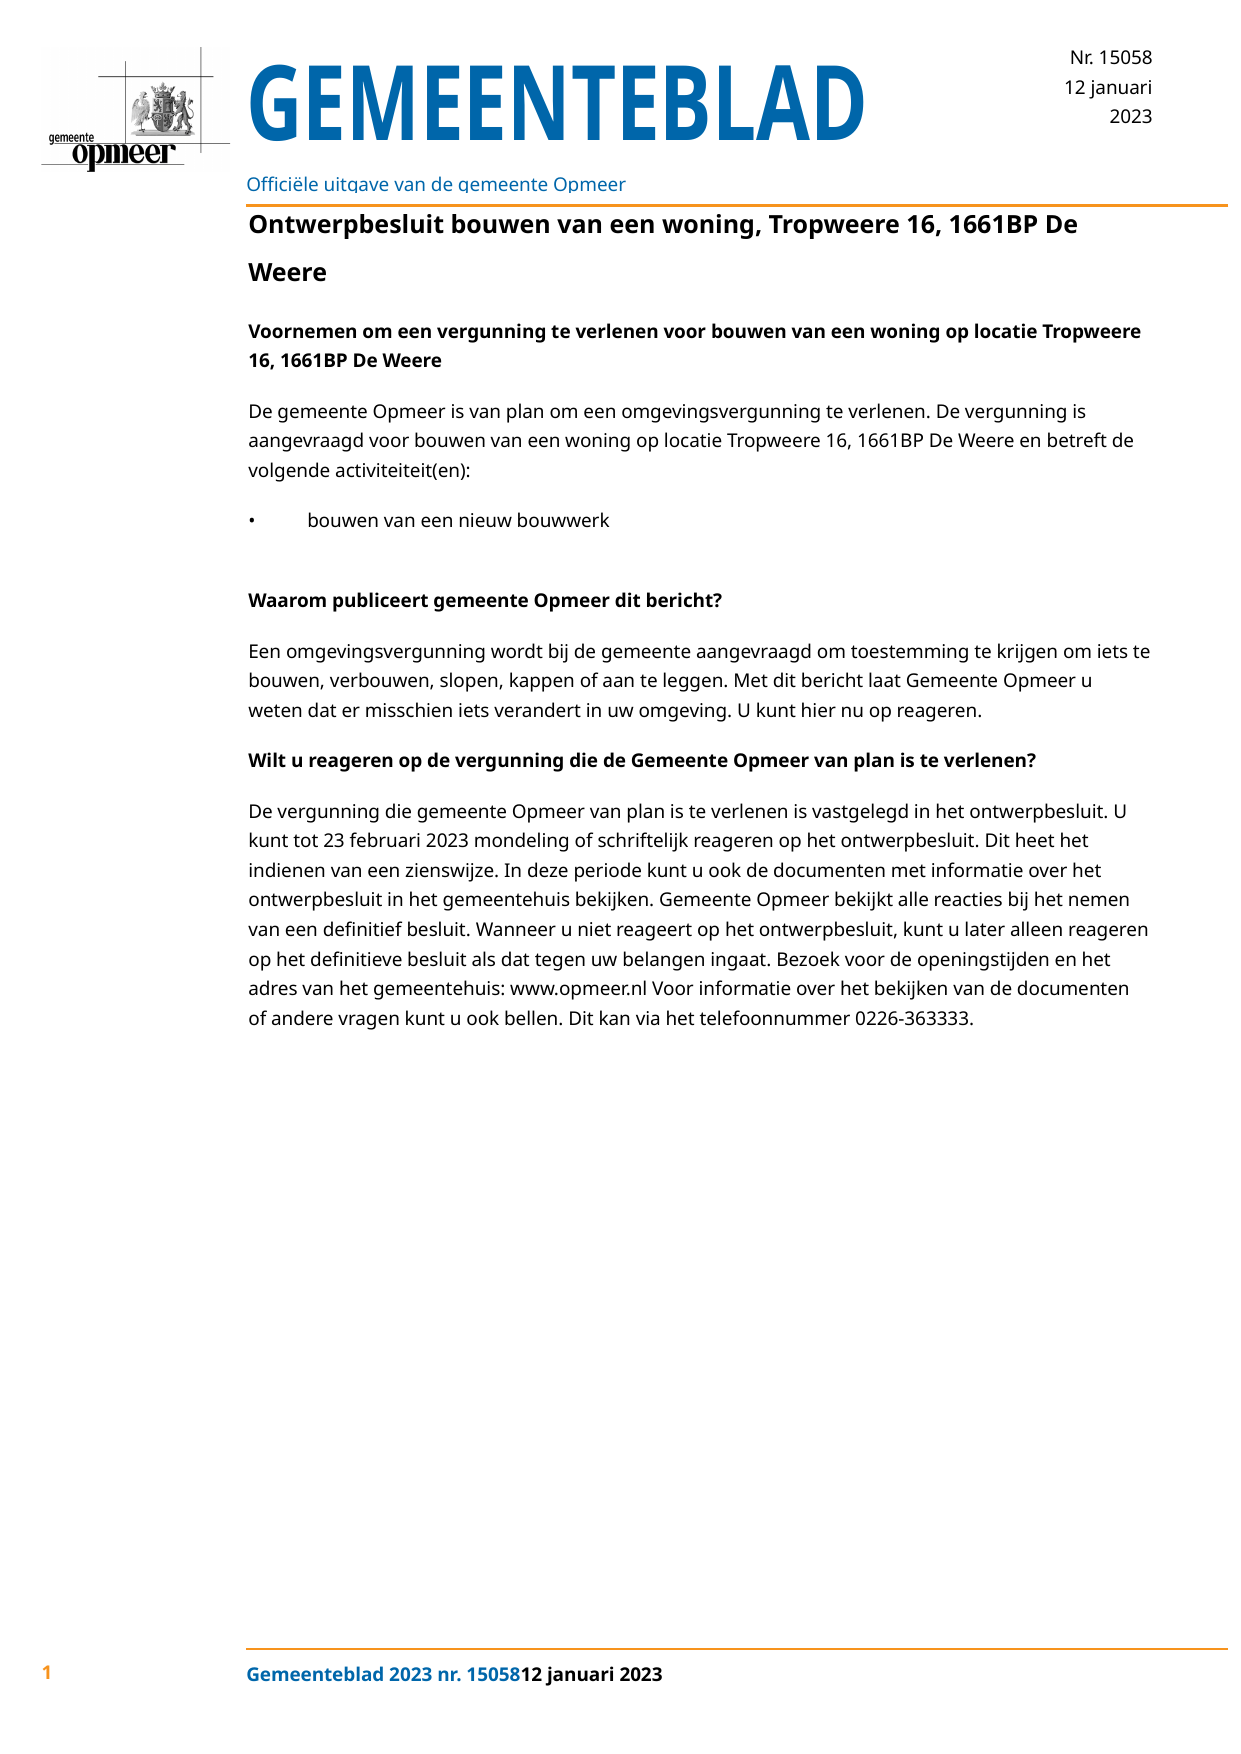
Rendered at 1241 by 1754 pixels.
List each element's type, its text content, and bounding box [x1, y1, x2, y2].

text Ontwerpbesluit bouwen van een woning, Tropweere 16, 1661BP De Weere [248, 207, 1152, 288]
text Voornemen om een vergunning te verlenen voor bouwen van een woning op locatie Tropweere 16, 1661BP De Weere [248, 318, 1152, 373]
text Een omgevingsvergunning wordt bij de gemeente aangevraagd om toestemming te krijgen om iets te bouwen, verbouwen, slopen, kappen of aan te leggen. Met dit bericht laat Gemeente Opmeer u weten dat er misschien iets verandert in uw omgeving. U kunt hier nu op reageren. [248, 638, 1152, 723]
text Wilt u reageren op de vergunning die de Gemeente Opmeer van plan is te verlenen? [248, 747, 1152, 773]
text De gemeente Opmeer is van plan om een omgevingsvergunning te verlenen. De vergunning is aangevraagd voor bouwen van een woning op locatie Tropweere 16, 1661BP De Weere en betreft de volgende activiteiteit(en): [248, 398, 1152, 483]
picture [41, 47, 231, 172]
list bouwen van een nieuw bouwwerk [248, 507, 1152, 533]
text De vergunning die gemeente Opmeer van plan is te verlenen is vastgelegd in het ontwerpbesluit. U kunt tot 23 februari 2023 mondeling of schriftelijk reageren op het ontwerpbesluit. Dit heet het indienen van een zienswijze. In deze periode kunt u ook de documenten met informatie over het ontwerpbesluit in het gemeentehuis bekijken. Gemeente Opmeer bekijkt alle reacties bij het nemen van een definitief besluit. Wanneer u niet reageert op het ontwerpbesluit, kunt u later alleen reageren op het definitieve besluit als dat tegen uw belangen ingaat. Bezoek voor de openingstijden en het adres van het gemeentehuis: www.opmeer.nl Voor informatie over het bekijken van de documenten of andere vragen kunt u ook bellen. Dit kan via het telefoonnummer 0226-363333. [248, 798, 1152, 1031]
text Waarom publiceert gemeente Opmeer dit bericht? [248, 587, 1152, 613]
